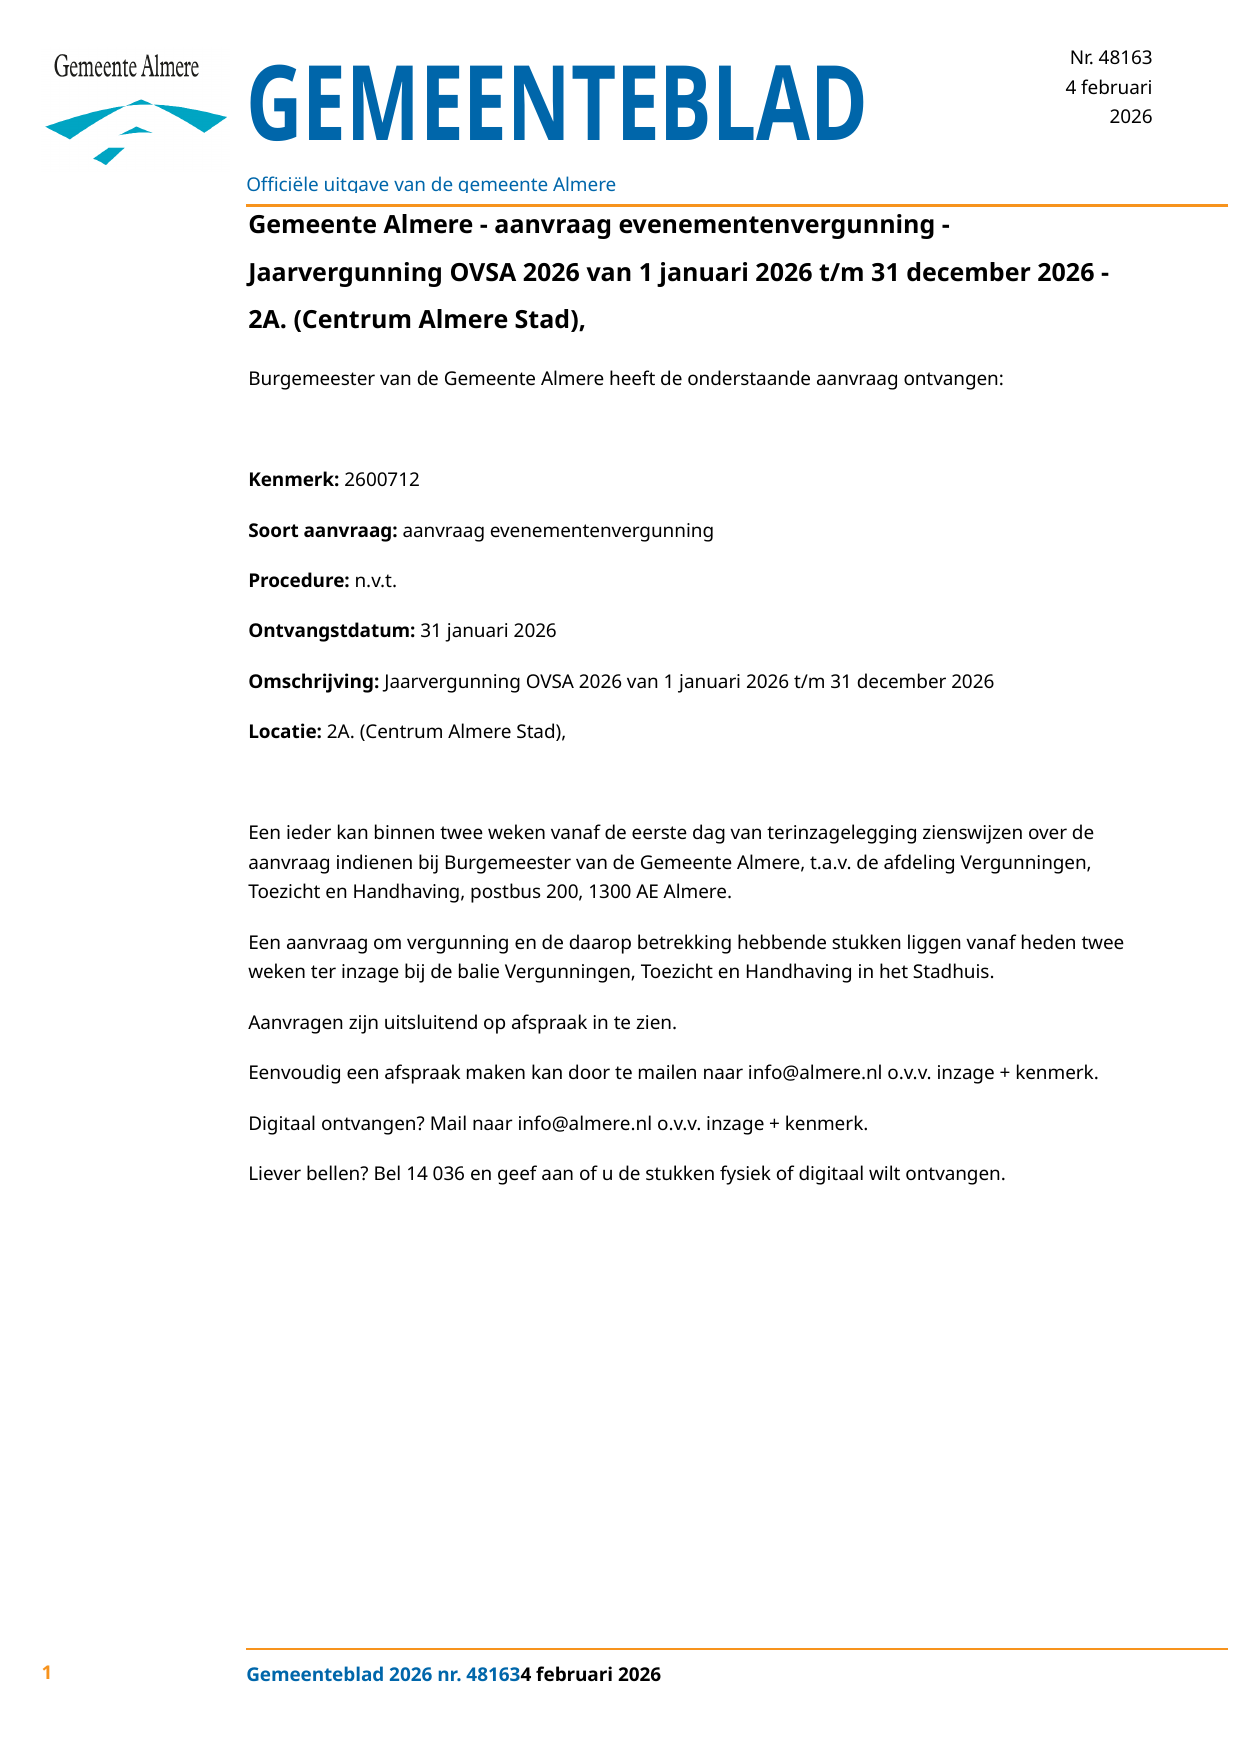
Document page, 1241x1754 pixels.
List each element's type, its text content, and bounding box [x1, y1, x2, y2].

text Eenvoudig een afspraak maken kan door te mailen naar info@almere.nl o.v.v. inzage + kenmerk. [248, 1059, 1152, 1085]
text Soort aanvraag: aanvraag evenementenvergunning [248, 517, 1152, 542]
text Gemeente Almere - aanvraag evenementenvergunning - Jaarvergunning OVSA 2026 van 1 januari 2026 t/m 31 december 2026 - 2A. (Centrum Almere Stad), [248, 207, 1152, 336]
text Liever bellen? Bel 14 036 en geef aan of u de stukken fysiek of digitaal wilt ontvangen. [248, 1160, 1152, 1186]
text Omschrijving: Jaarvergunning OVSA 2026 van 1 januari 2026 t/m 31 december 2026 [248, 668, 1152, 694]
text Aanvragen zijn uitsluitend op afspraak in te zien. [248, 1009, 1152, 1034]
text Procedure: n.v.t. [248, 567, 1152, 593]
picture [41, 47, 231, 172]
text Een aanvraag om vergunning en de daarop betrekking hebbende stukken liggen vanaf heden twee weken ter inzage bij de balie Vergunningen, Toezicht en Handhaving in het Stadhuis. [248, 929, 1152, 984]
text Locatie: 2A. (Centrum Almere Stad), [248, 718, 1152, 744]
text Ontvangstdatum: 31 januari 2026 [248, 618, 1152, 643]
text Kenmerk: 2600712 [248, 466, 1152, 492]
text Een ieder kan binnen twee weken vanaf de eerste dag van terinzagelegging zienswijzen over de aanvraag indienen bij Burgemeester van de Gemeente Almere, t.a.v. de afdeling Vergunningen, Toezicht en Handhaving, postbus 200, 1300 AE Almere. [248, 819, 1152, 904]
text Digitaal ontvangen? Mail naar info@almere.nl o.v.v. inzage + kenmerk. [248, 1110, 1152, 1135]
text Burgemeester van de Gemeente Almere heeft de onderstaande aanvraag ontvangen: [248, 366, 1152, 391]
